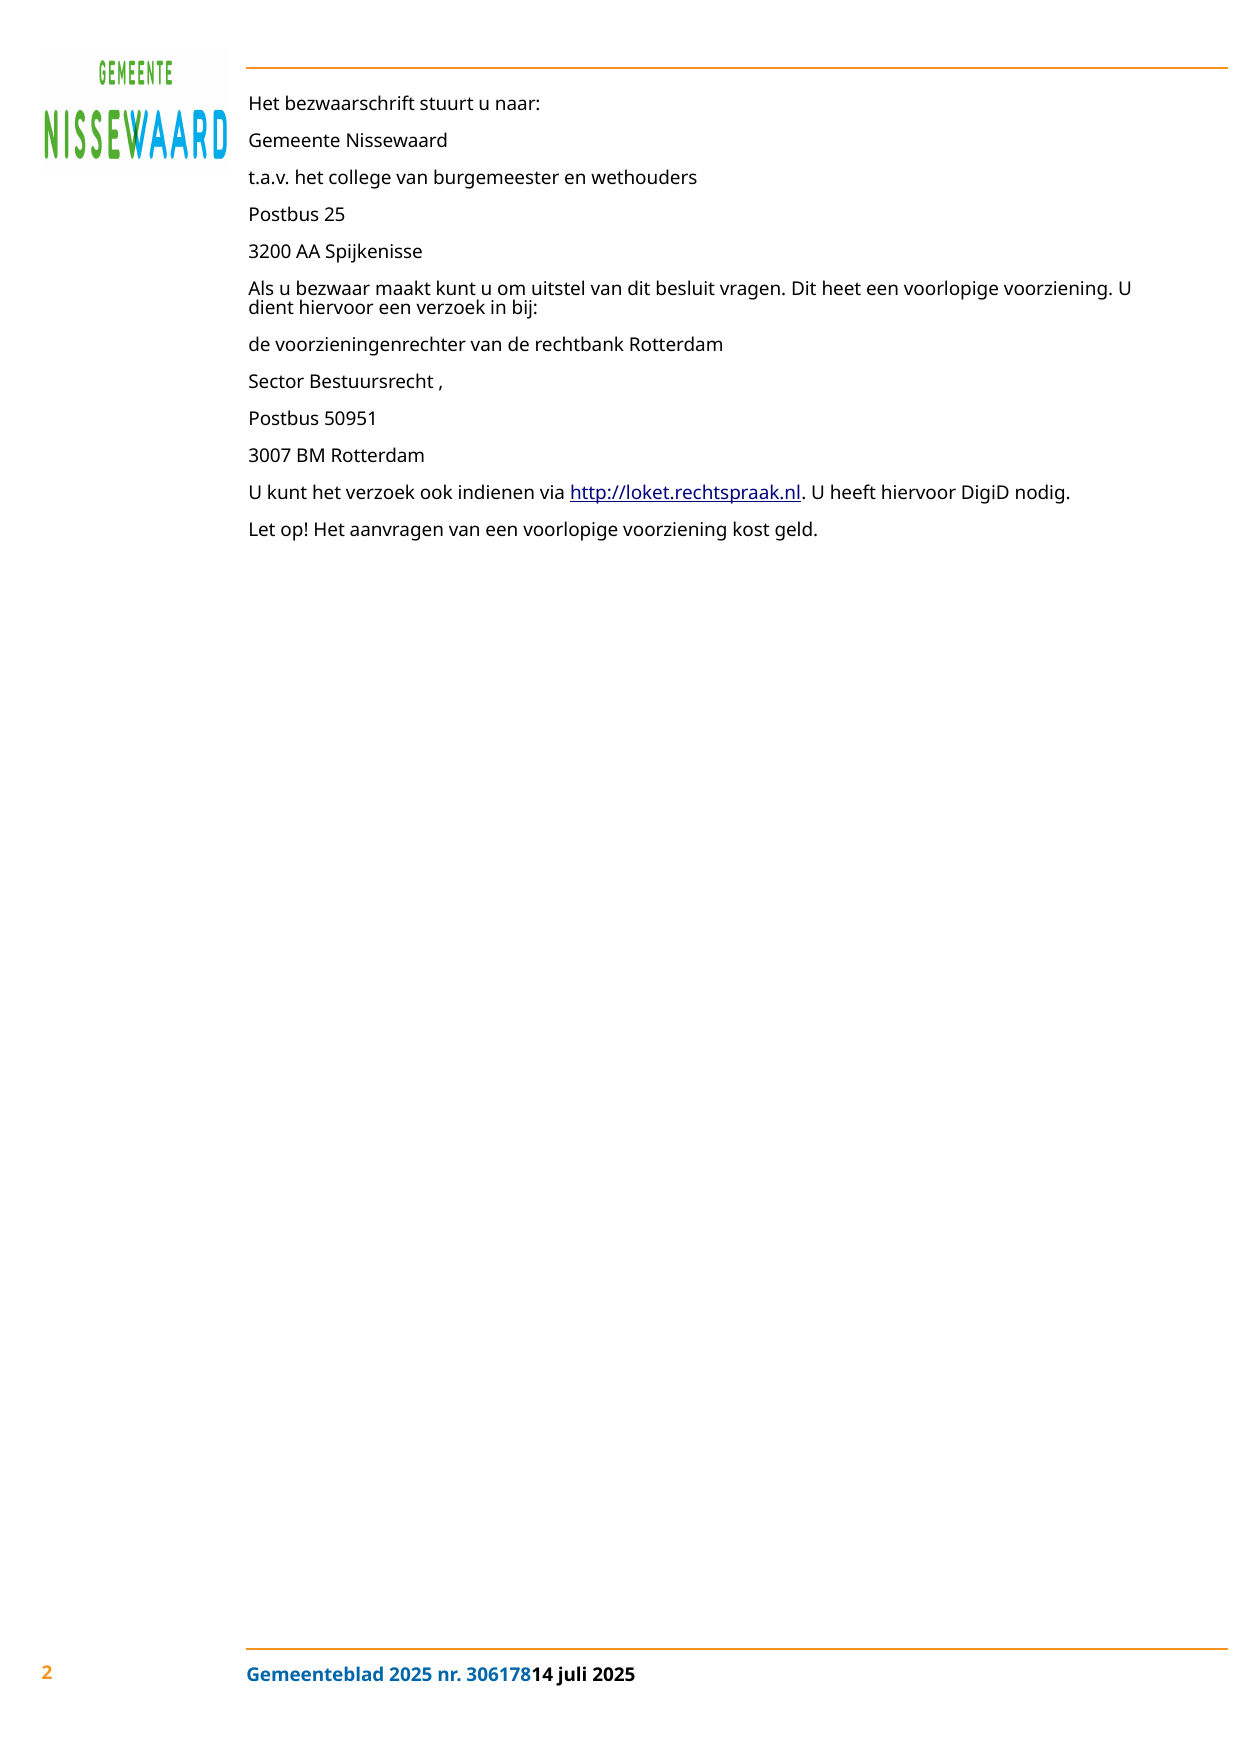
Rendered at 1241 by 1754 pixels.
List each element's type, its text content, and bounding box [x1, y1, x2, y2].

text de voorzieningenrechter van de rechtbank Rotterdam [248, 336, 1152, 355]
text t.a.v. het college van burgemeester en wethouders [248, 169, 1152, 188]
text Sector Bestuursrecht , [248, 373, 1152, 392]
text Postbus 25 [248, 206, 1152, 225]
picture [41, 47, 231, 172]
text 3200 AA Spijkenisse [248, 243, 1152, 262]
text U kunt het verzoek ook indienen via http://loket.rechtspraak.nl. U heeft hiervoor DigiD nodig. [248, 484, 1152, 503]
text Het bezwaarschrift stuurt u naar: [248, 95, 1152, 114]
text Let op! Het aanvragen van een voorlopige voorziening kost geld. [248, 521, 1152, 540]
text Als u bezwaar maakt kunt u om uitstel van dit besluit vragen. Dit heet een voorlopige voorziening. U dient hiervoor een verzoek in bij: [248, 280, 1152, 318]
text Postbus 50951 [248, 410, 1152, 429]
text 3007 BM Rotterdam [248, 447, 1152, 466]
text Gemeente Nissewaard [248, 132, 1152, 151]
